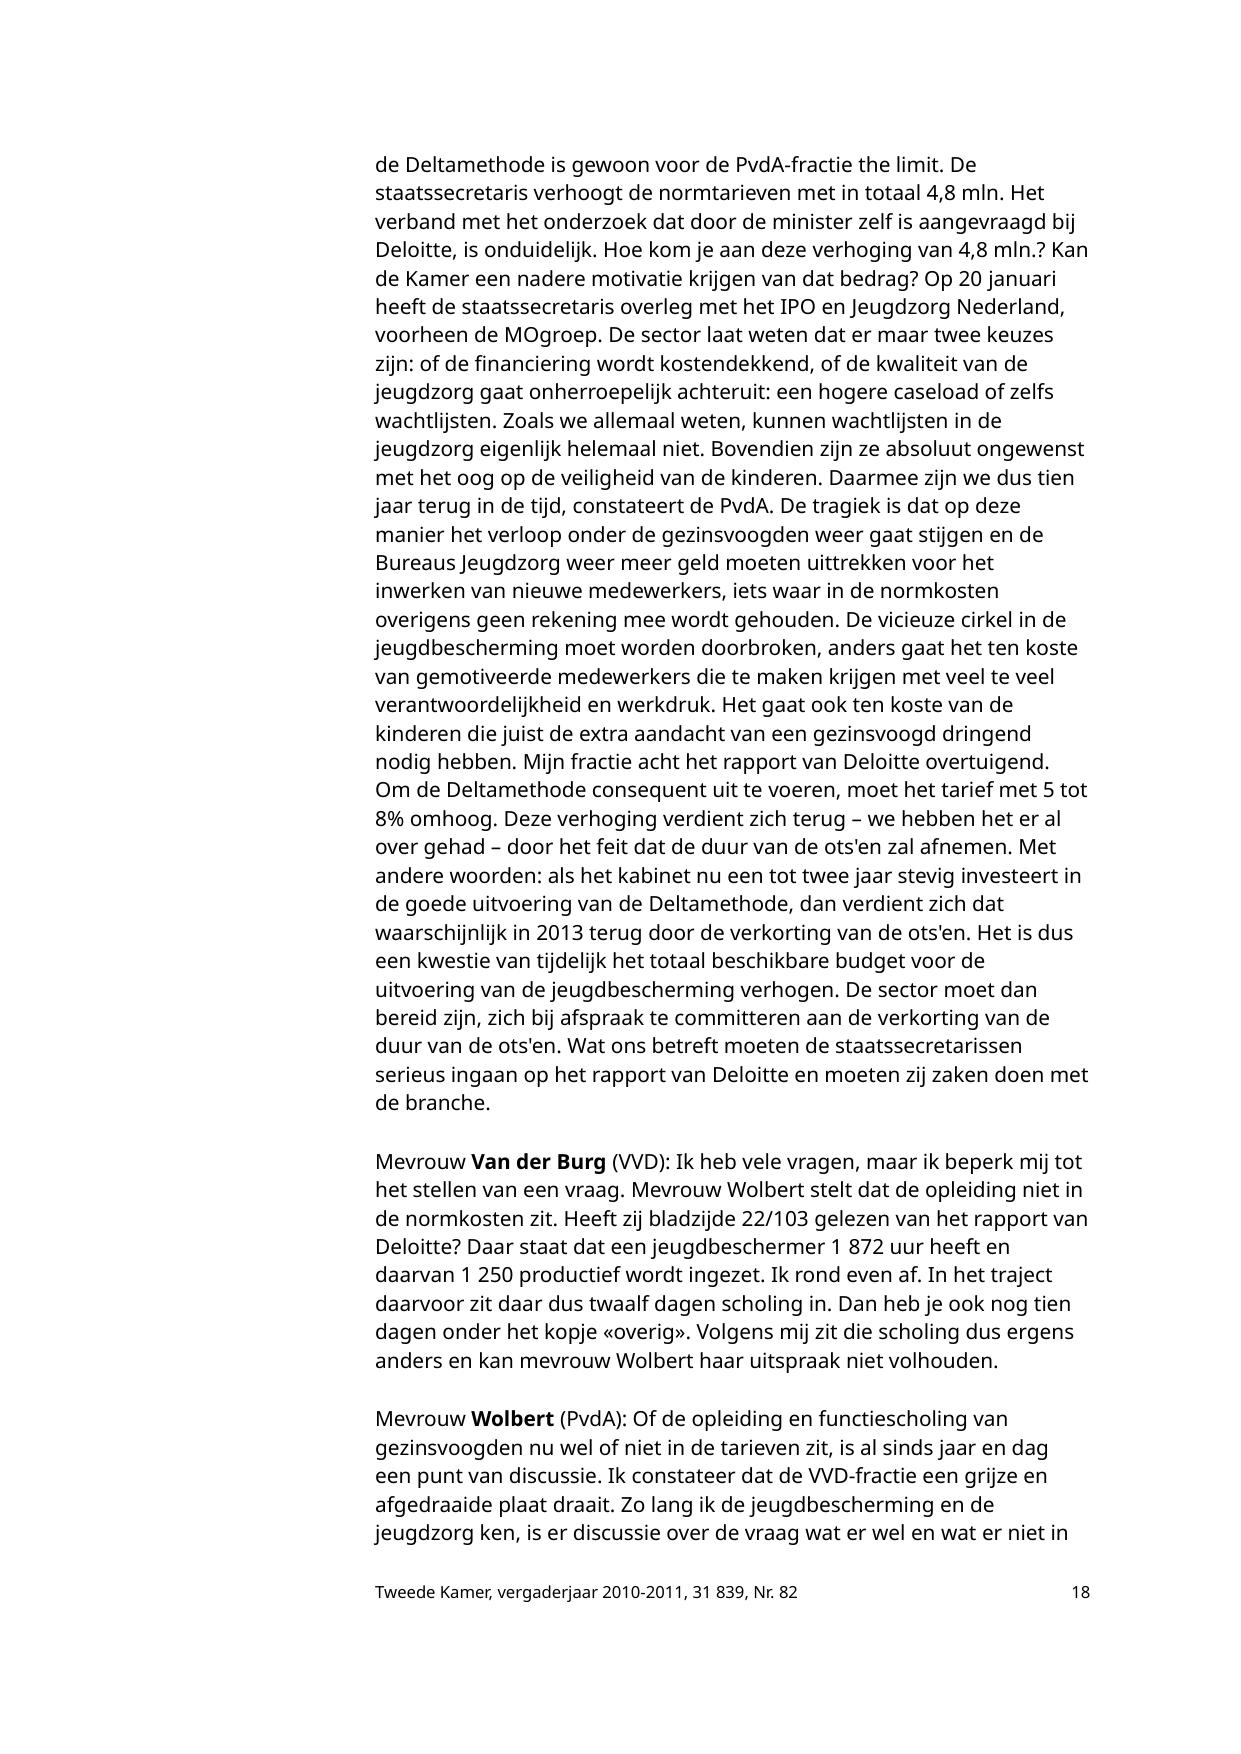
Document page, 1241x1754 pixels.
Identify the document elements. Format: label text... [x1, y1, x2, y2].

text Mevrouw Wolbert (PvdA): Of de opleiding en functiescholing van gezinsvoogden nu wel of niet in de tarieven zit, is al sinds jaar en dag een punt van discussie. Ik constateer dat de VVD-fractie een grijze en afgedraaide plaat draait. Zo lang ik de jeugdbescherming en de jeugdzorg ken, is er discussie over de vraag wat er wel en wat er niet in [375, 1404, 1090, 1547]
text Mevrouw Van der Burg (VVD): Ik heb vele vragen, maar ik beperk mij tot het stellen van een vraag. Mevrouw Wolbert stelt dat de opleiding niet in de normkosten zit. Heeft zij bladzijde 22/103 gelezen van het rapport van Deloitte? Daar staat dat een jeugdbeschermer 1 872 uur heeft en daarvan 1 250 productief wordt ingezet. Ik rond even af. In het traject daarvoor zit daar dus twaalf dagen scholing in. Dan heb je ook nog tien dagen onder het kopje «overig». Volgens mij zit die scholing dus ergens anders en kan mevrouw Wolbert haar uitspraak niet volhouden. [375, 1147, 1090, 1374]
text de Deltamethode is gewoon voor de PvdA-fractie the limit. De staatssecretaris verhoogt de normtarieven met in totaal 4,8 mln. Het verband met het onderzoek dat door de minister zelf is aangevraagd bij Deloitte, is onduidelijk. Hoe kom je aan deze verhoging van 4,8 mln.? Kan de Kamer een nadere motivatie krijgen van dat bedrag? Op 20 januari heeft de staatssecretaris overleg met het IPO en Jeugdzorg Nederland, voorheen de MOgroep. De sector laat weten dat er maar twee keuzes zijn: of de financiering wordt kostendekkend, of de kwaliteit van de jeugdzorg gaat onherroepelijk achteruit: een hogere caseload of zelfs wachtlijsten. Zoals we allemaal weten, kunnen wachtlijsten in de jeugdzorg eigenlijk helemaal niet. Bovendien zijn ze absoluut ongewenst met het oog op de veiligheid van de kinderen. Daarmee zijn we dus tien jaar terug in de tijd, constateert de PvdA. De tragiek is dat op deze manier het verloop onder de gezinsvoogden weer gaat stijgen en de Bureaus Jeugdzorg weer meer geld moeten uittrekken voor het inwerken van nieuwe medewerkers, iets waar in de normkosten overigens geen rekening mee wordt gehouden. De vicieuze cirkel in de jeugdbescherming moet worden doorbroken, anders gaat het ten koste van gemotiveerde medewerkers die te maken krijgen met veel te veel verantwoordelijkheid en werkdruk. Het gaat ook ten koste van de kinderen die juist de extra aandacht van een gezinsvoogd dringend nodig hebben. Mijn fractie acht het rapport van Deloitte overtuigend. Om de Deltamethode consequent uit te voeren, moet het tarief met 5 tot 8% omhoog. Deze verhoging verdient zich terug – we hebben het er al over gehad – door het feit dat de duur van de ots'en zal afnemen. Met andere woorden: als het kabinet nu een tot twee jaar stevig investeert in de goede uitvoering van de Deltamethode, dan verdient zich dat waarschijnlijk in 2013 terug door de verkorting van de ots'en. Het is dus een kwestie van tijdelijk het totaal beschikbare budget voor de uitvoering van de jeugdbescherming verhogen. De sector moet dan bereid zijn, zich bij afspraak te committeren aan de verkorting van de duur van de ots'en. Wat ons betreft moeten de staatssecretarissen serieus ingaan op het rapport van Deloitte en moeten zij zaken doen met de branche. [375, 150, 1090, 1117]
